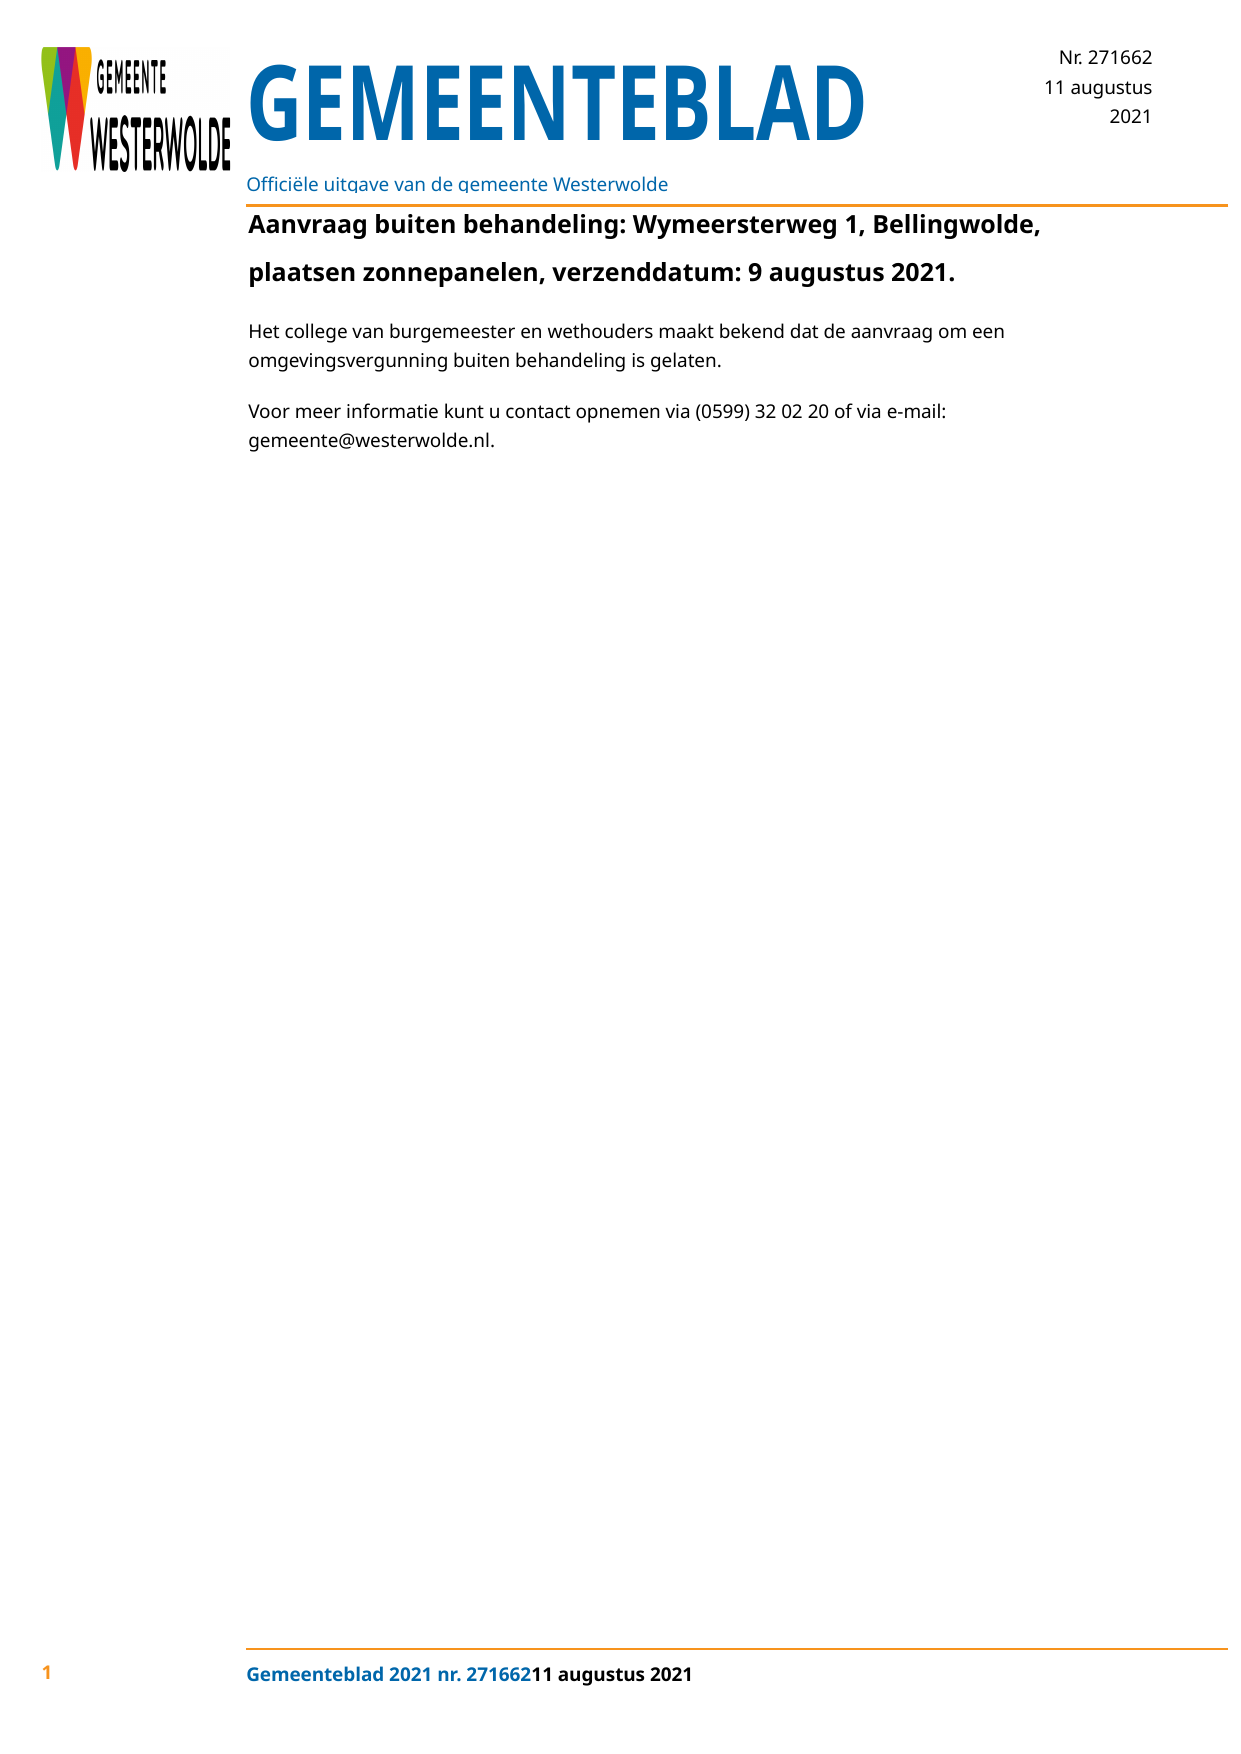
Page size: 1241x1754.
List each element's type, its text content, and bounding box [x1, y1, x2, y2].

text Aanvraag buiten behandeling: Wymeersterweg 1, Bellingwolde, plaatsen zonnepanelen, verzenddatum: 9 augustus 2021. [248, 207, 1152, 288]
picture [41, 47, 231, 172]
text Voor meer informatie kunt u contact opnemen via (0599) 32 02 20 of via e-mail: gemeente@westerwolde.nl. [248, 398, 1152, 453]
text Het college van burgemeester en wethouders maakt bekend dat de aanvraag om een omgevingsvergunning buiten behandeling is gelaten. [248, 318, 1152, 373]
